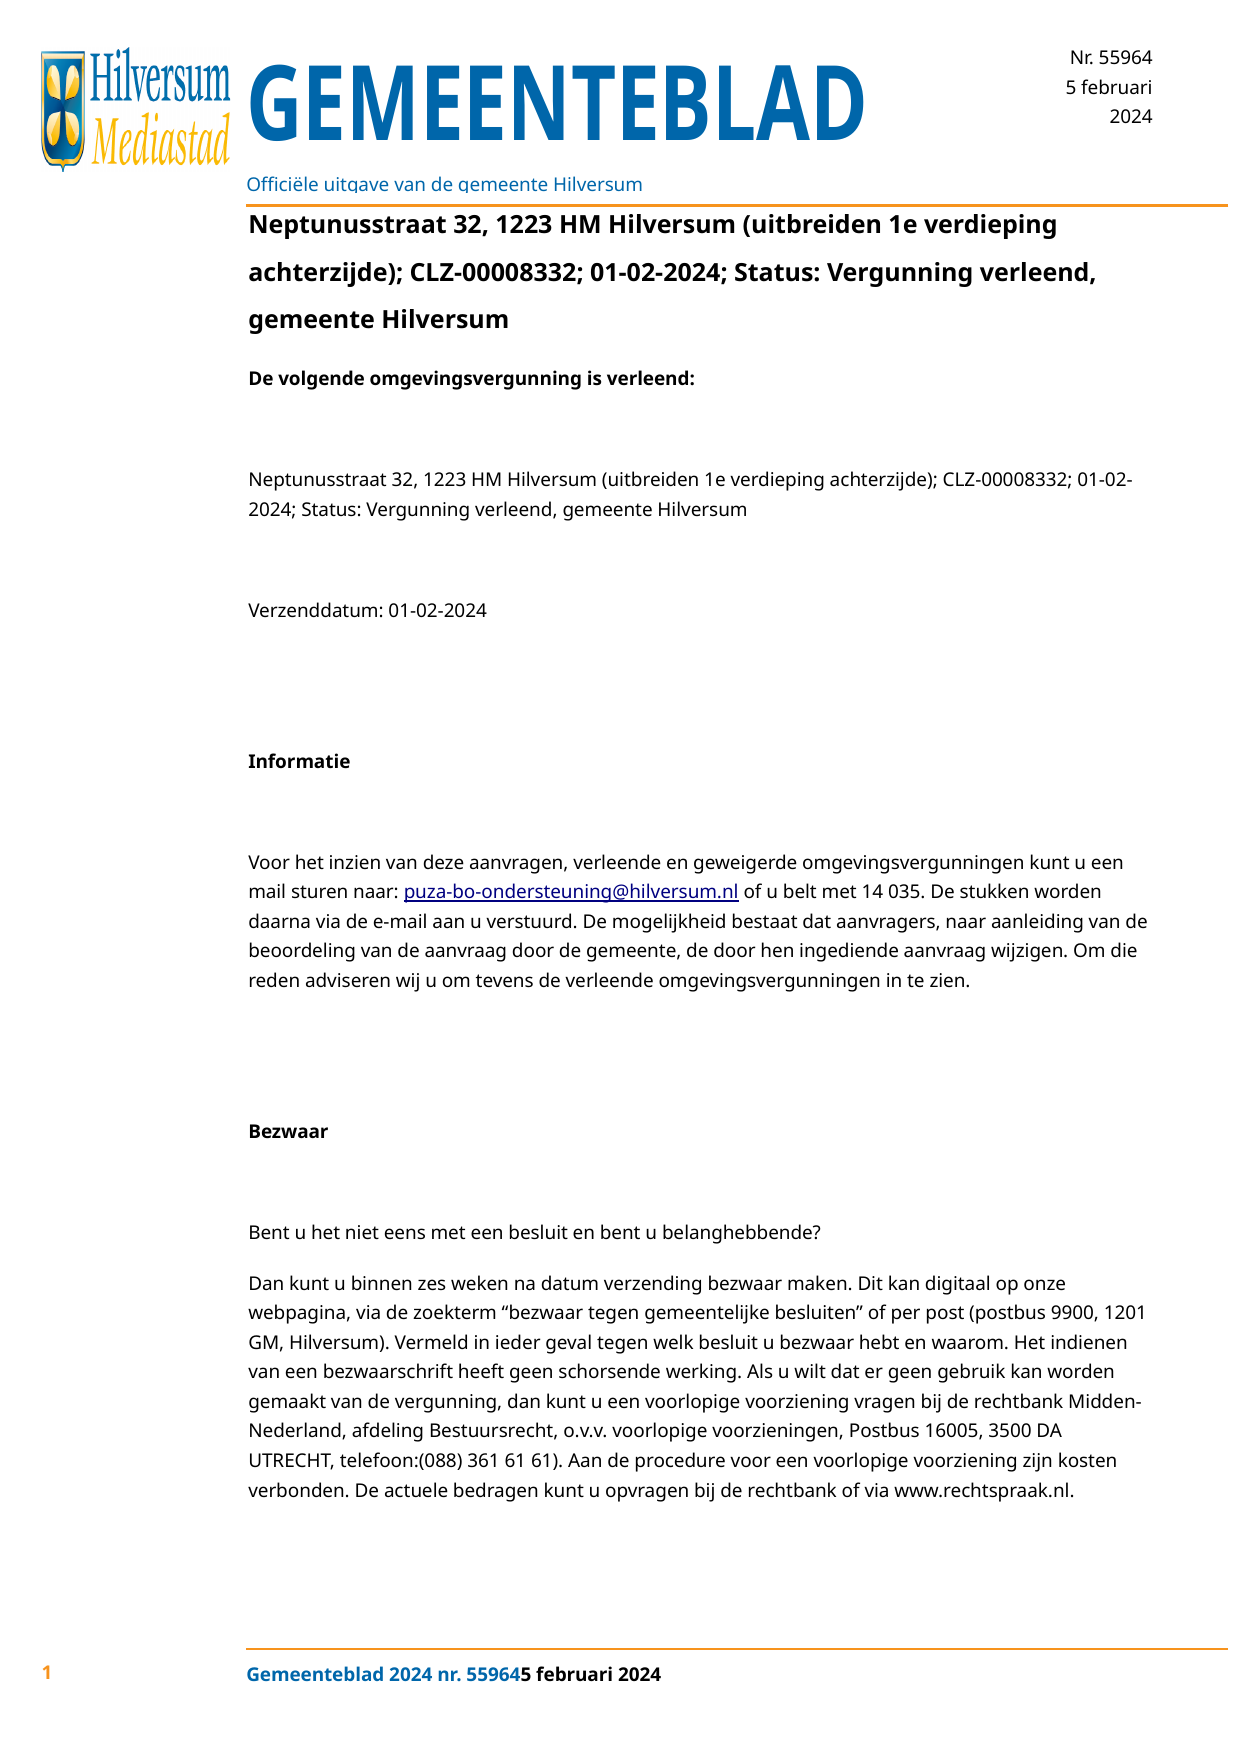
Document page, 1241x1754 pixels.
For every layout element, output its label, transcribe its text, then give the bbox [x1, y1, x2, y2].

text Bezwaar [248, 1118, 1152, 1144]
text Voor het inzien van deze aanvragen, verleende en geweigerde omgevingsvergunningen kunt u een mail sturen naar: puza-bo-ondersteuning@hilversum.nl of u belt met 14 035. De stukken worden daarna via de e-mail aan u verstuurd. De mogelijkheid bestaat dat aanvragers, naar aanleiding van de beoordeling van de aanvraag door de gemeente, de door hen ingediende aanvraag wijzigen. Om die reden adviseren wij u om tevens de verleende omgevingsvergunningen in te zien. [248, 849, 1152, 993]
text Neptunusstraat 32, 1223 HM Hilversum (uitbreiden 1e verdieping achterzijde); CLZ-00008332; 01-02-2024; Status: Vergunning verleend, gemeente Hilversum [248, 466, 1152, 522]
text Informatie [248, 748, 1152, 774]
text Dan kunt u binnen zes weken na datum verzending bezwaar maken. Dit kan digitaal op onze webpagina, via de zoekterm “bezwaar tegen gemeentelijke besluiten” of per post (postbus 9900, 1201 GM, Hilversum). Vermeld in ieder geval tegen welk besluit u bezwaar hebt en waarom. Het indienen van een bezwaarschrift heeft geen schorsende werking. Als u wilt dat er geen gebruik kan worden gemaakt van de vergunning, dan kunt u een voorlopige voorziening vragen bij de rechtbank Midden-Nederland, afdeling Bestuursrecht, o.v.v. voorlopige voorzieningen, Postbus 16005, 3500 DA UTRECHT, telefoon:(088) 361 61 61). Aan de procedure voor een voorlopige voorziening zijn kosten verbonden. De actuele bedragen kunt u opvragen bij de rechtbank of via www.rechtspraak.nl. [248, 1270, 1152, 1502]
text De volgende omgevingsvergunning is verleend: [248, 366, 1152, 391]
text Neptunusstraat 32, 1223 HM Hilversum (uitbreiden 1e verdieping achterzijde); CLZ-00008332; 01-02-2024; Status: Vergunning verleend, gemeente Hilversum [248, 207, 1152, 336]
picture [41, 47, 231, 172]
text Bent u het niet eens met een besluit en bent u belanghebbende? [248, 1219, 1152, 1245]
text Verzenddatum: 01-02-2024 [248, 597, 1152, 622]
